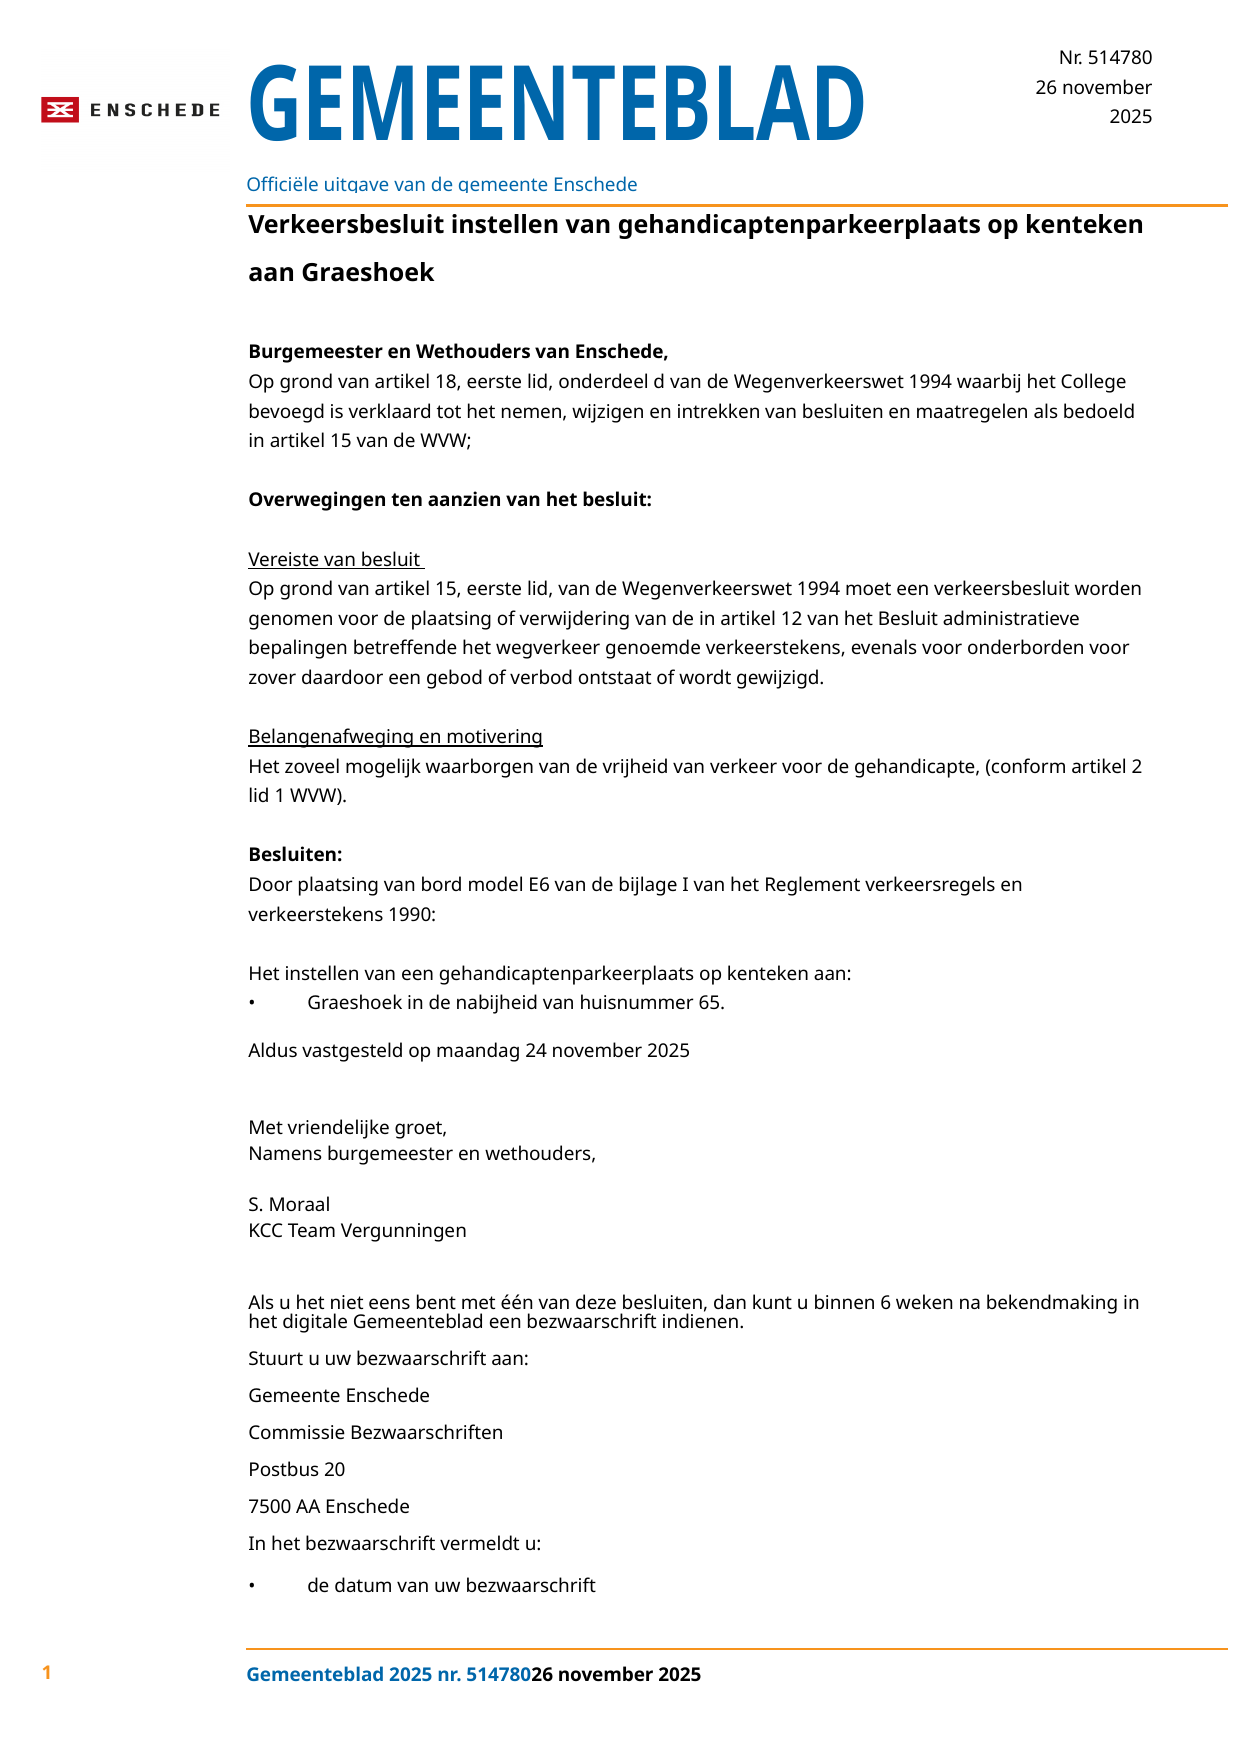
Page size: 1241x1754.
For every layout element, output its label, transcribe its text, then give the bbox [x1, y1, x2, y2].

text 7500 AA Enschede [248, 1498, 1152, 1517]
picture [41, 47, 231, 172]
text Namens burgemeester en wethouders, [248, 1140, 1152, 1166]
text Op grond van artikel 18, eerste lid, onderdeel d van de Wegenverkeerswet 1994 waarbij het College bevoegd is verklaard tot het nemen, wijzigen en intrekken van besluiten en maatregelen als bedoeld in artikel 15 van de WVW; [248, 368, 1152, 453]
text Op grond van artikel 15, eerste lid, van de Wegenverkeerswet 1994 moet een verkeersbesluit worden genomen voor de plaatsing of verwijdering van de in artikel 12 van het Besluit administratieve bepalingen betreffende het wegverkeer genoemde verkeerstekens, evenals voor onderborden voor zover daardoor een gebod of verbod ontstaat of wordt gewijzigd. [248, 575, 1152, 690]
text Belangenafweging en motivering [248, 723, 1152, 749]
text Stuurt u uw bezwaarschrift aan: [248, 1350, 1152, 1369]
text Als u het niet eens bent met één van deze besluiten, dan kunt u binnen 6 weken na bekendmaking in het digitale Gemeenteblad een bezwaarschrift indienen. [248, 1294, 1152, 1332]
text Verkeersbesluit instellen van gehandicaptenparkeerplaats op kenteken aan Graeshoek [248, 207, 1152, 288]
text Het zoveel mogelijk waarborgen van de vrijheid van verkeer voor de gehandicapte, (conform artikel 2 lid 1 WVW). [248, 753, 1152, 808]
text In het bezwaarschrift vermeldt u: [248, 1535, 1152, 1554]
text Door plaatsing van bord model E6 van de bijlage I van het Reglement verkeersregels en verkeerstekens 1990: [248, 871, 1152, 926]
text Met vriendelijke groet, [248, 1114, 1152, 1140]
text KCC Team Vergunningen [248, 1217, 1152, 1243]
text Overwegingen ten aanzien van het besluit: [248, 487, 1152, 512]
text Besluiten: [248, 842, 1152, 867]
list Graeshoek in de nabijheid van huisnummer 65. [248, 989, 1152, 1015]
list de datum van uw bezwaarschrift [248, 1572, 1152, 1598]
text Aldus vastgesteld op maandag 24 november 2025 [248, 1037, 1152, 1063]
text Postbus 20 [248, 1461, 1152, 1480]
text Vereiste van besluit [248, 546, 1152, 571]
text Commissie Bezwaarschriften [248, 1424, 1152, 1443]
text Burgemeester en Wethouders van Enschede, [248, 339, 1152, 364]
text S. Moraal [248, 1192, 1152, 1217]
text Gemeente Enschede [248, 1387, 1152, 1406]
text Het instellen van een gehandicaptenparkeerplaats op kenteken aan: [248, 960, 1152, 986]
